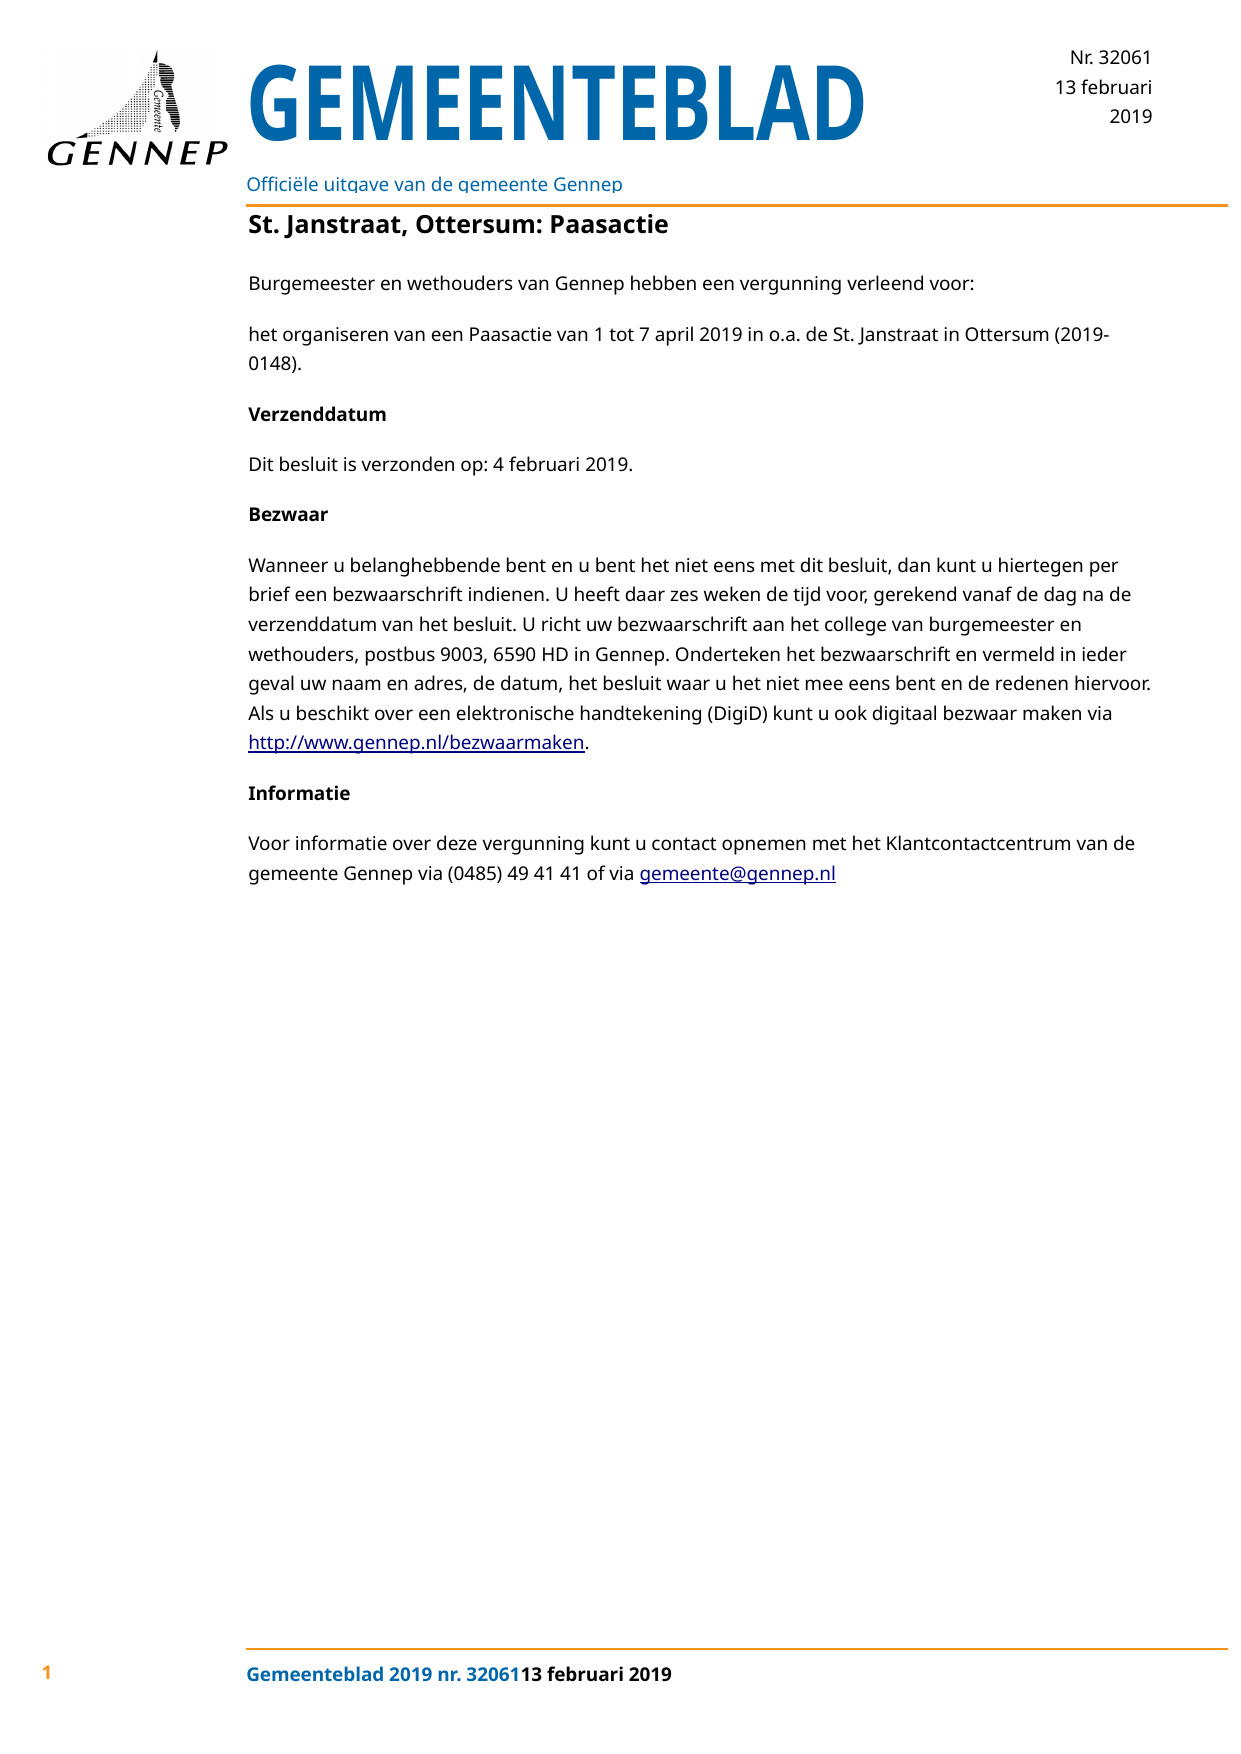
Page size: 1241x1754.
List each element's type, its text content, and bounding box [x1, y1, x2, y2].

picture [41, 47, 231, 172]
text het organiseren van een Paasactie van 1 tot 7 april 2019 in o.a. de St. Janstraat in Ottersum (2019-0148). [248, 321, 1152, 376]
text Bezwaar [248, 502, 1152, 527]
text Informatie [248, 780, 1152, 806]
text Verzenddatum [248, 401, 1152, 426]
text Dit besluit is verzonden op: 4 februari 2019. [248, 451, 1152, 477]
text Voor informatie over deze vergunning kunt u contact opnemen met het Klantcontactcentrum van de gemeente Gennep via (0485) 49 41 41 of via gemeente@gennep.nl [248, 830, 1152, 886]
text Wanneer u belanghebbende bent en u bent het niet eens met dit besluit, dan kunt u hiertegen per brief een bezwaarschrift indienen. U heeft daar zes weken de tijd voor, gerekend vanaf de dag na de verzenddatum van het besluit. U richt uw bezwaarschrift aan het college van burgemeester en wethouders, postbus 9003, 6590 HD in Gennep. Onderteken het bezwaarschrift en vermeld in ieder geval uw naam en adres, de datum, het besluit waar u het niet mee eens bent en de redenen hiervoor. Als u beschikt over een elektronische handtekening (DigiD) kunt u ook digitaal bezwaar maken via http://www.gennep.nl/bezwaarmaken. [248, 552, 1152, 755]
text Burgemeester en wethouders van Gennep hebben een vergunning verleend voor: [248, 270, 1152, 296]
text St. Janstraat, Ottersum: Paasactie [248, 207, 1152, 241]
